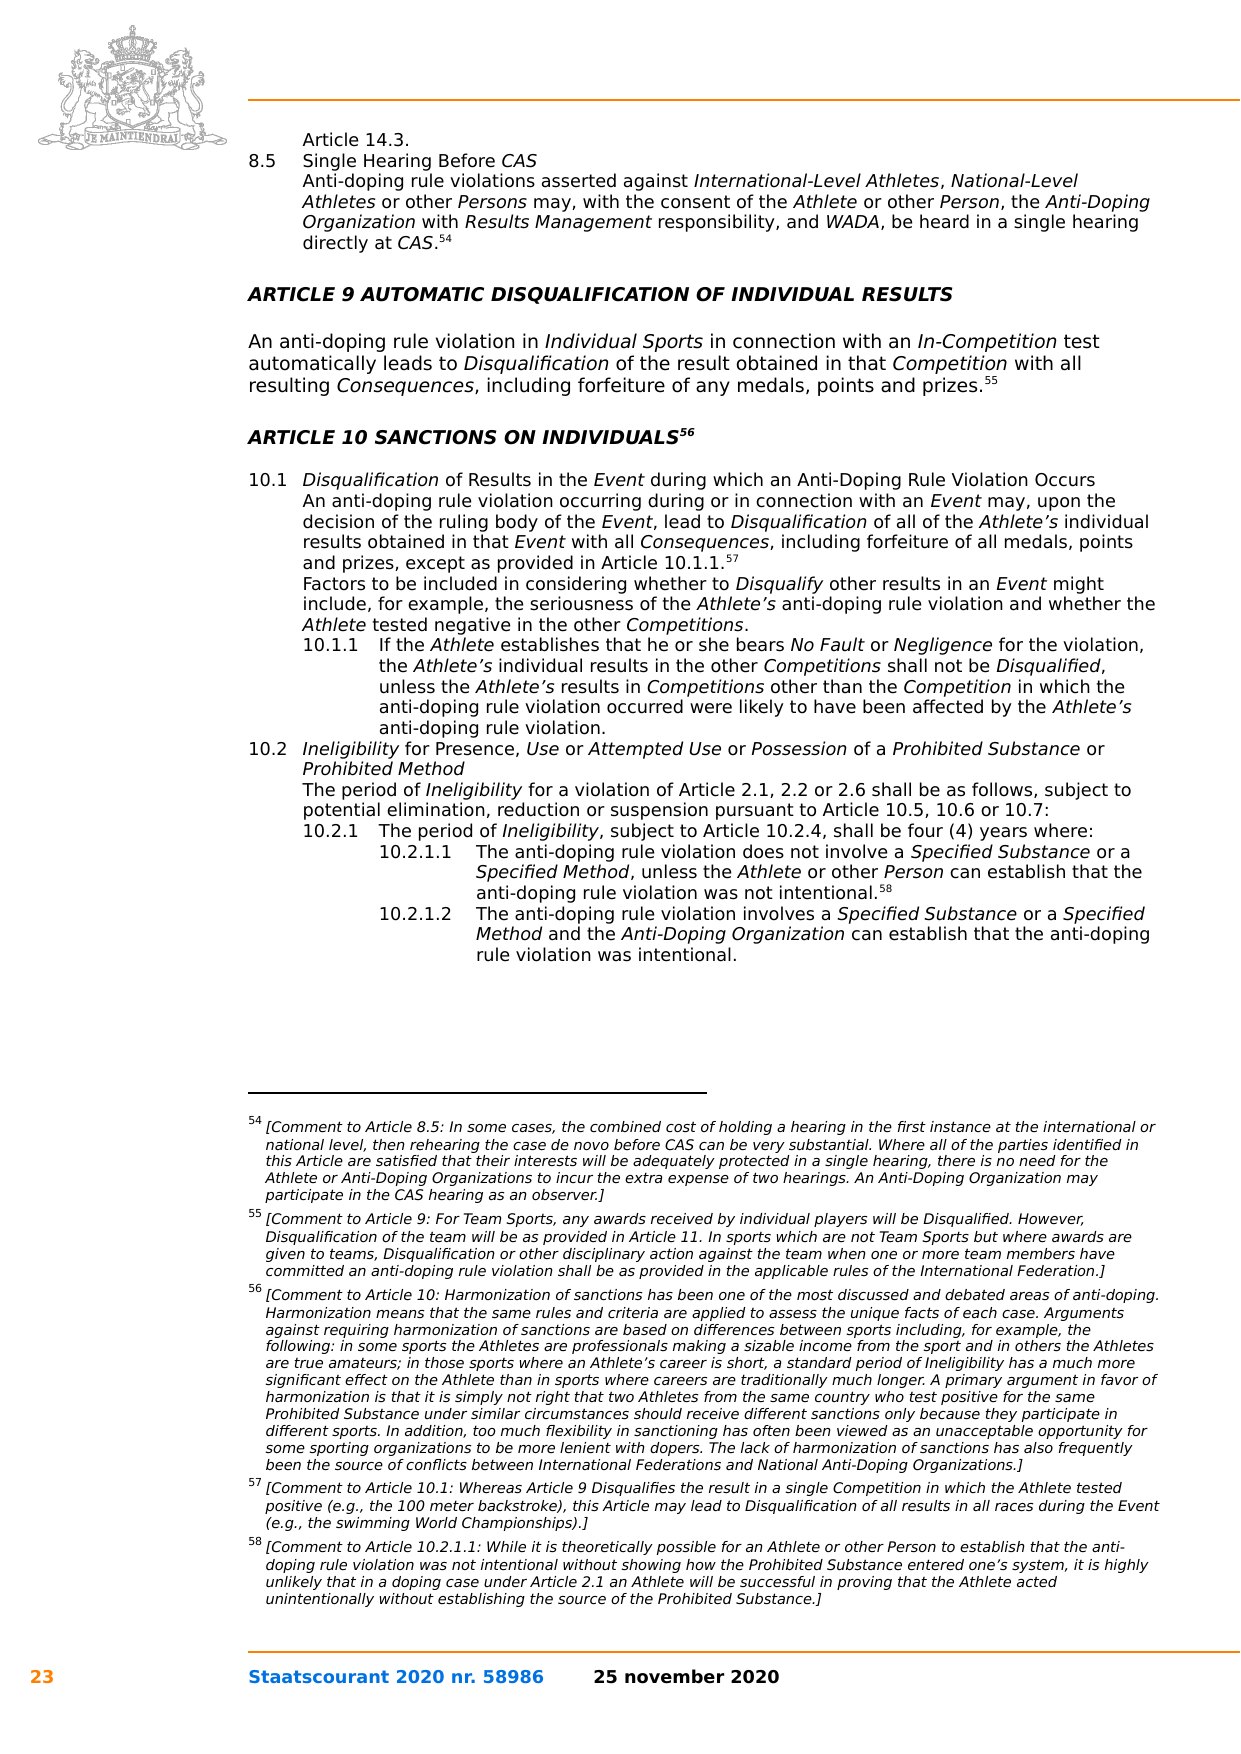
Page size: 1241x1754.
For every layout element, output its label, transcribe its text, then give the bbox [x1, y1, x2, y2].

table_cell 10.1.1 [296, 635, 373, 738]
table_cell 10.2.1.2 [373, 904, 470, 965]
table_cell Single Hearing Before CAS Anti-doping rule violations asserted against International-Level Athletes, National-Level Athletes or other Persons may, with the consent of the Athlete or other Person, the Anti-Doping Organization with Results Management responsibility, and WADA, be heard in a single hearing directly at CAS. [296, 151, 1163, 254]
table_cell [248, 904, 296, 965]
text [Comment to Article 9: For Team Sports, any awards received by individual players will be Disqualified. However, Disqualification of the team will be as provided in Article 11. In sports which are not Team Sports but where awards are given to teams, Disqualification or other disciplinary action against the team when one or more team members have committed an anti-doping rule violation shall be as provided in the applicable rules of the International Federation.] [248, 1207, 1163, 1280]
table_header Disqualification of Results in the Event during which an Anti-Doping Rule Violation Occurs An anti-doping rule violation occurring during or in connection with an Event may, upon the decision of the ruling body of the Event, lead to Disqualification of all of the Athlete’s individual results obtained in that Event with all Consequences, including forfeiture of all medals, points and prizes, except as provided in Article 10.1.1. Factors to be included in considering whether to Disqualify other results in an Event might include, for example, the seriousness of the Athlete’s anti-doping rule violation and whether the Athlete tested negative in the other Competitions. [296, 470, 1163, 635]
picture [38, 25, 227, 150]
subtitle ARTICLE 9 AUTOMATIC DISQUALIFICATION OF INDIVIDUAL RESULTS [248, 284, 1163, 306]
table_cell The period of Ineligibility, subject to Article 10.2.4, shall be four (4) years where: [373, 821, 1163, 842]
table_cell The anti-doping rule violation does not involve a Specified Substance or a Specified Method, unless the Athlete or other Person can establish that the anti-doping rule violation was not intentional. [470, 842, 1163, 903]
table_cell Article 14.3. [296, 130, 1163, 151]
table_header 10.1 [248, 470, 296, 635]
table_cell [248, 821, 296, 842]
table_cell 10.2 [248, 739, 296, 821]
table_cell Ineligibility for Presence, Use or Attempted Use or Possession of a Prohibited Substance or Prohibited Method The period of Ineligibility for a violation of Article 2.1, 2.2 or 2.6 shall be as follows, subject to potential elimination, reduction or suspension pursuant to Article 10.5, 10.6 or 10.7: [296, 739, 1163, 821]
table_cell If the Athlete establishes that he or she bears No Fault or Negligence for the violation, the Athlete’s individual results in the other Competitions shall not be Disqualified, unless the Athlete’s results in Competitions other than the Competition in which the anti-doping rule violation occurred were likely to have been affected by the Athlete’s anti-doping rule violation. [373, 635, 1163, 738]
subtitle ARTICLE 10 SANCTIONS ON INDIVIDUALS [248, 427, 1163, 448]
text An anti-doping rule violation in Individual Sports in connection with an In-Competition test automatically leads to Disqualification of the result obtained in that Competition with all resulting Consequences, including forfeiture of any medals, points and prizes. [248, 331, 1163, 397]
table_cell [248, 635, 296, 738]
table_cell 10.2.1 [296, 821, 373, 842]
table_cell [296, 842, 373, 903]
table_cell The anti-doping rule violation involves a Specified Substance or a Specified Method and the Anti-Doping Organization can establish that the anti-doping rule violation was intentional. [470, 904, 1163, 965]
table_cell [248, 842, 296, 903]
table_cell 8.5 [248, 151, 296, 254]
table_cell [248, 130, 296, 151]
table_cell [296, 904, 373, 965]
text [Comment to Article 10: Harmonization of sanctions has been one of the most discussed and debated areas of anti-doping. Harmonization means that the same rules and criteria are applied to assess the unique facts of each case. Arguments against requiring harmonization of sanctions are based on differences between sports including, for example, the following: in some sports the Athletes are professionals making a sizable income from the sport and in others the Athletes are true amateurs; in those sports where an Athlete’s career is short, a standard period of Ineligibility has a much more significant effect on the Athlete than in sports where careers are traditionally much longer. A primary argument in favor of harmonization is that it is simply not right that two Athletes from the same country who test positive for the same Prohibited Substance under similar circumstances should receive different sanctions only because they participate in different sports. In addition, too much flexibility in sanctioning has often been viewed as an unacceptable opportunity for some sporting organizations to be more lenient with dopers. The lack of harmonization of sanctions has also frequently been the source of conflicts between International Federations and National Anti-Doping Organizations.] [248, 1283, 1163, 1473]
table_cell 10.2.1.1 [373, 842, 470, 903]
